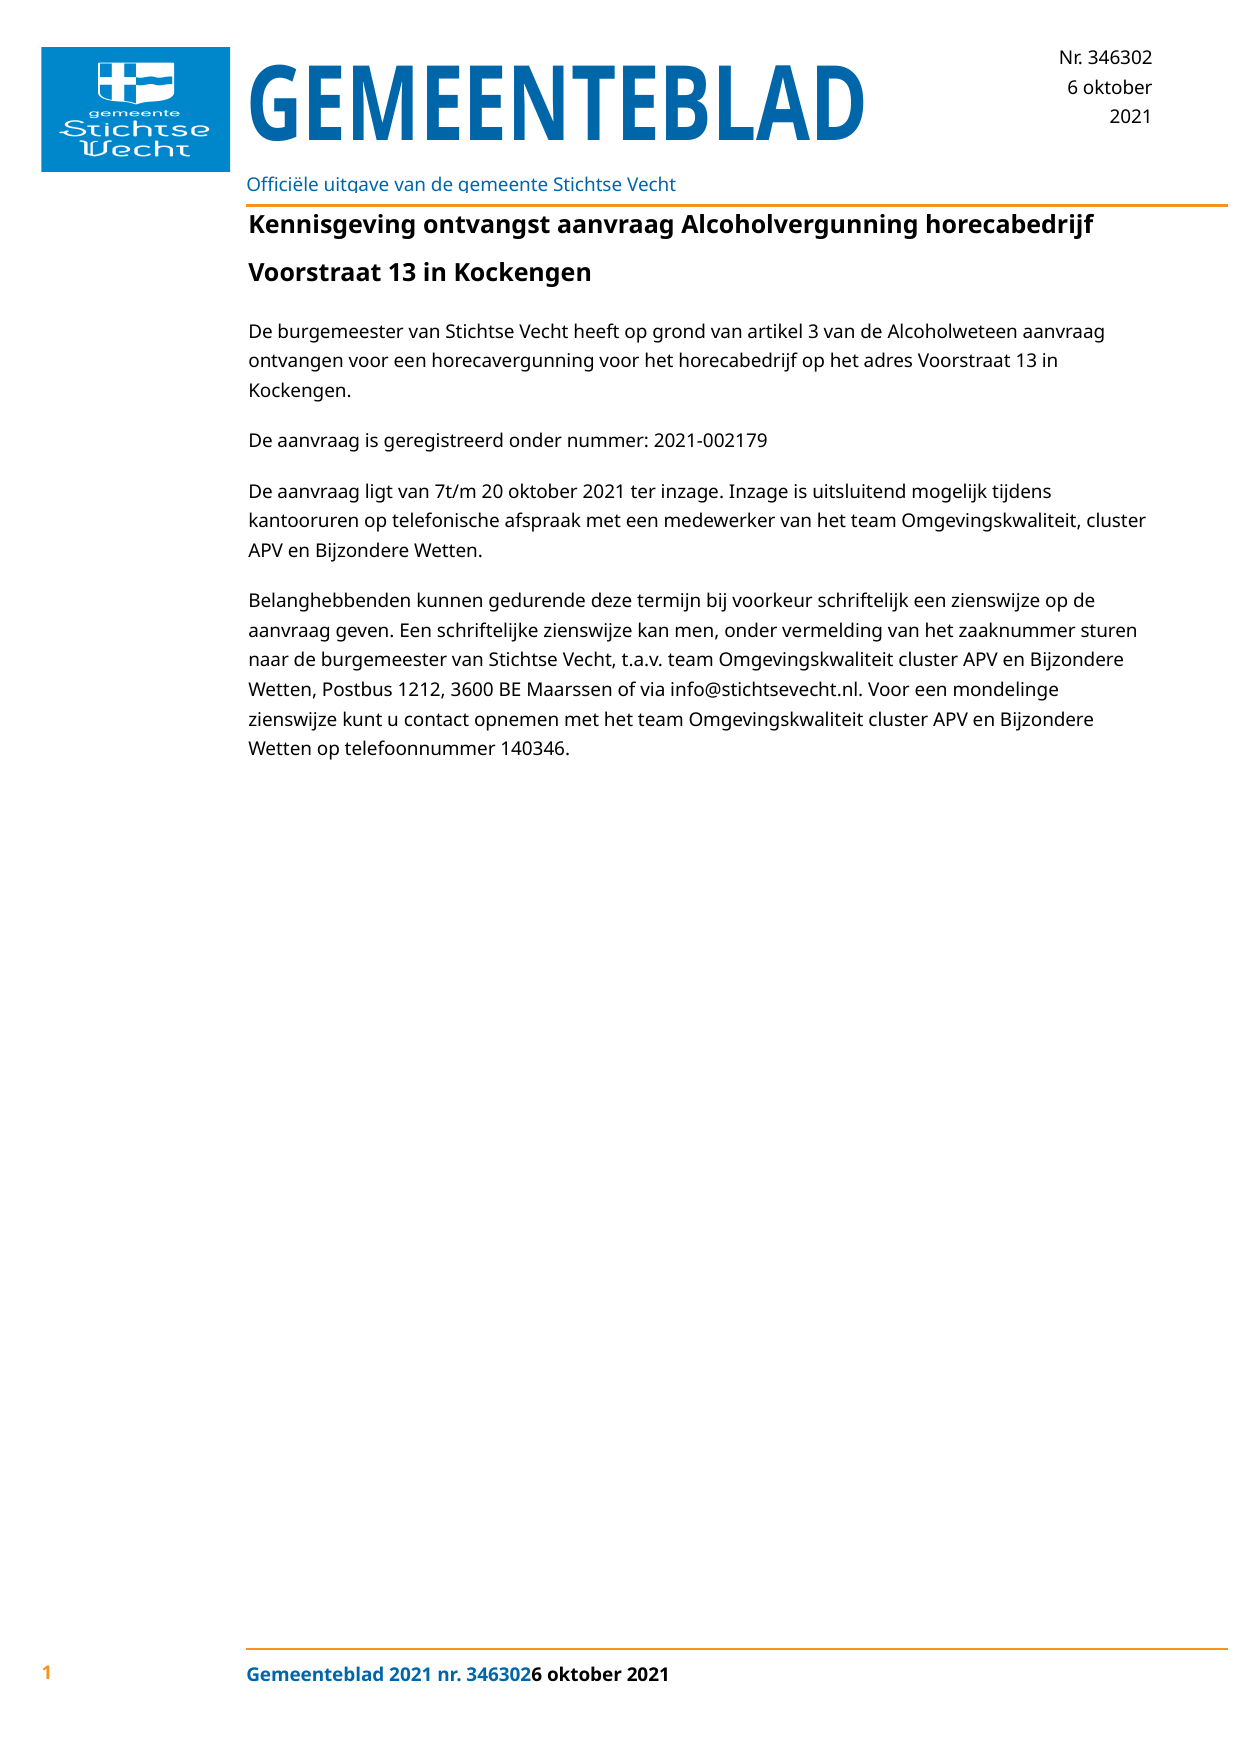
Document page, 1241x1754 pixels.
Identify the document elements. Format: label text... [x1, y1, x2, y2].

text De burgemeester van Stichtse Vecht heeft op grond van artikel 3 van de Alcoholweteen aanvraag ontvangen voor een horecavergunning voor het horecabedrijf op het adres Voorstraat 13 in Kockengen. [248, 318, 1152, 403]
picture [137, 63, 174, 103]
text Kennisgeving ontvangst aanvraag Alcoholvergunning horecabedrijf Voorstraat 13 in Kockengen [248, 207, 1152, 288]
picture [99, 63, 135, 101]
text Belanghebbenden kunnen gedurende deze termijn bij voorkeur schriftelijk een zienswijze op de aanvraag geven. Een schriftelijke zienswijze kan men, onder vermelding van het zaaknummer sturen naar de burgemeester van Stichtse Vecht, t.a.v. team Omgevingskwaliteit cluster APV en Bijzondere Wetten, Postbus 1212, 3600 BE Maarssen of via info@stichtsevecht.nl. Voor een mondelinge zienswijze kunt u contact opnemen met het team Omgevingskwaliteit cluster APV en Bijzondere Wetten op telefoonnummer 140346. [248, 587, 1152, 761]
text De aanvraag ligt van 7t/m 20 oktober 2021 ter inzage. Inzage is uitsluitend mogelijk tijdens kantooruren op telefonische afspraak met een medewerker van het team Omgevingskwaliteit, cluster APV en Bijzondere Wetten. [248, 478, 1152, 563]
text De aanvraag is geregistreerd onder nummer: 2021-002179 [248, 427, 1152, 453]
